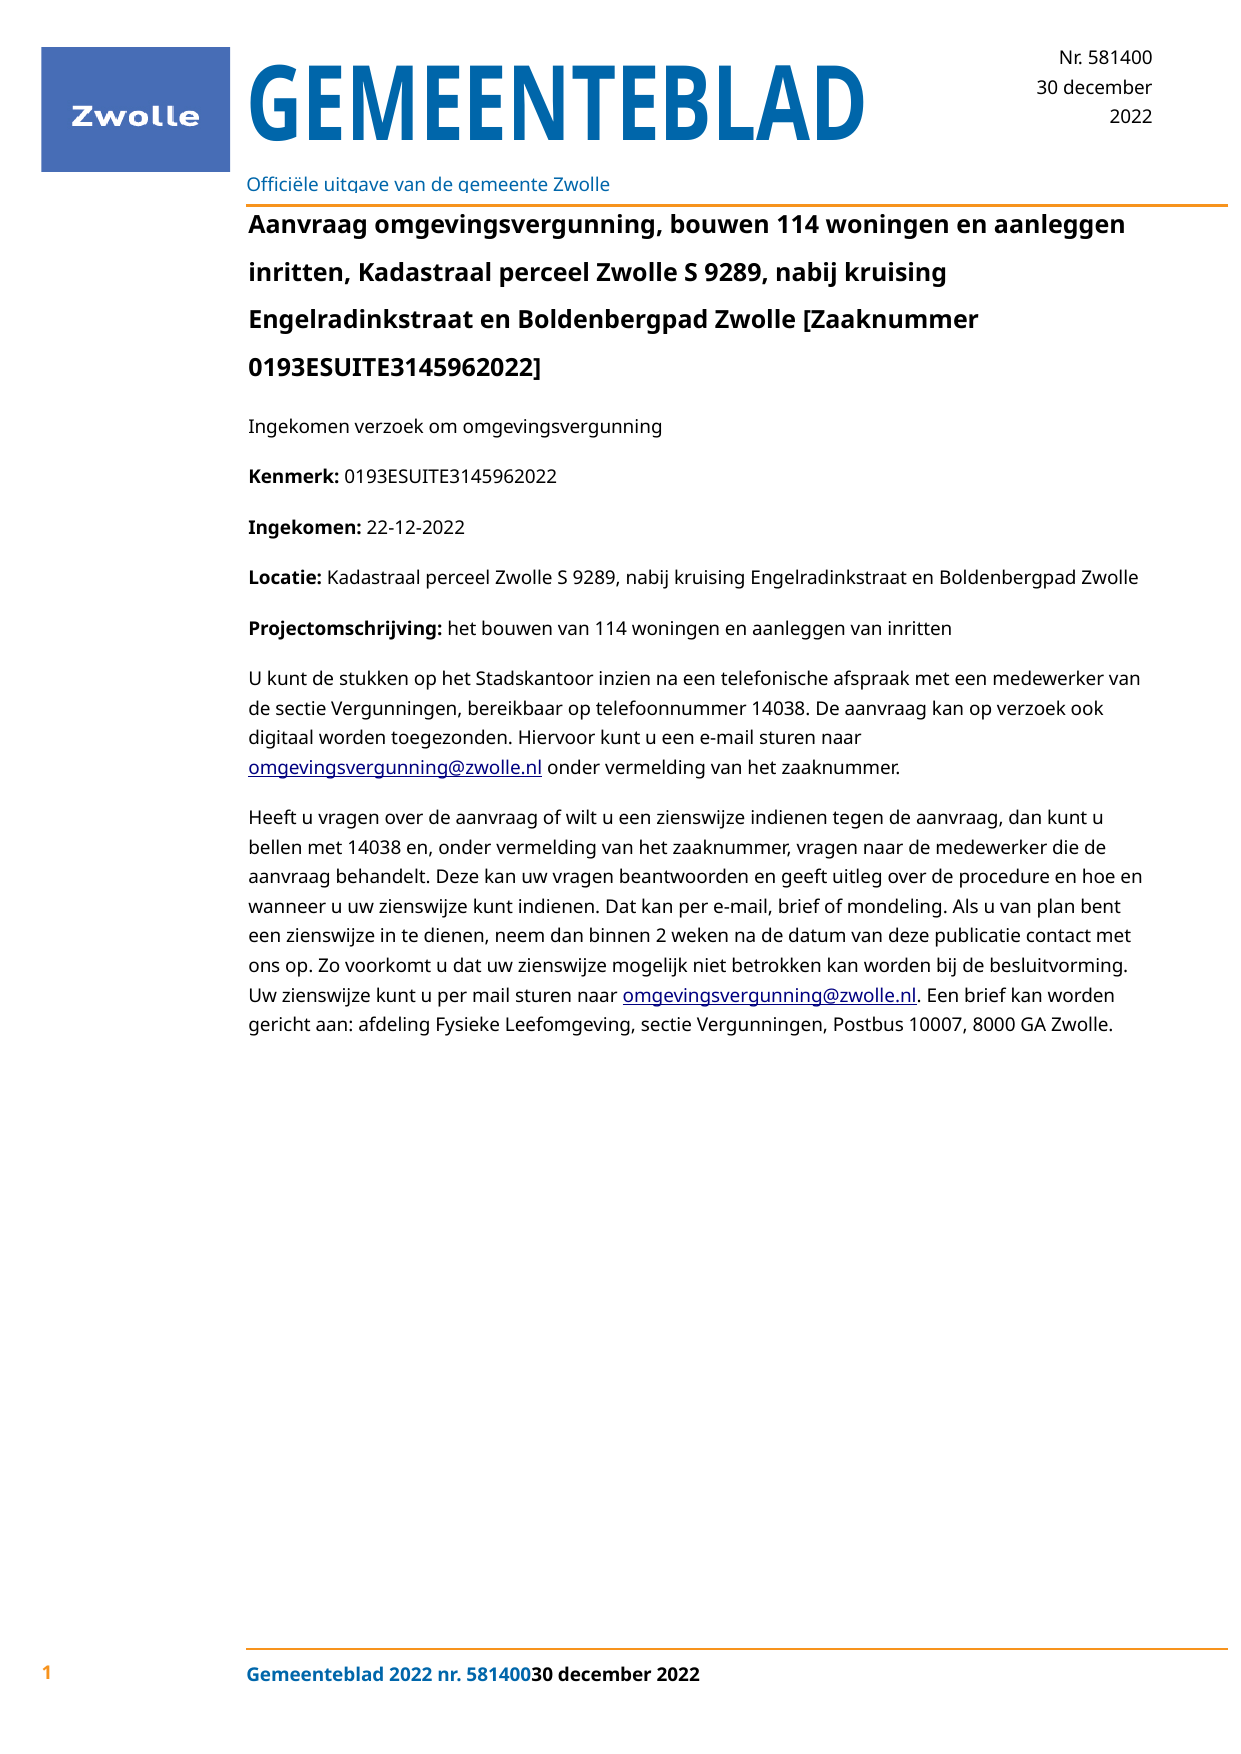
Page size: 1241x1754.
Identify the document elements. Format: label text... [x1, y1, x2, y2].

text Ingekomen: 22-12-2022 [248, 514, 1152, 540]
text Kenmerk: 0193ESUITE3145962022 [248, 463, 1152, 489]
text Locatie: Kadastraal perceel Zwolle S 9289, nabij kruising Engelradinkstraat en Boldenbergpad Zwolle [248, 564, 1152, 590]
picture [41, 47, 231, 172]
text Aanvraag omgevingsvergunning, bouwen 114 woningen en aanleggen inritten, Kadastraal perceel Zwolle S 9289, nabij kruising Engelradinkstraat en Boldenbergpad Zwolle [Zaaknummer 0193ESUITE3145962022] [248, 207, 1152, 384]
text Ingekomen verzoek om omgevingsvergunning [248, 413, 1152, 439]
text U kunt de stukken op het Stadskantoor inzien na een telefonische afspraak met een medewerker van de sectie Vergunningen, bereikbaar op telefoonnummer 14038. De aanvraag kan op verzoek ook digitaal worden toegezonden. Hiervoor kunt u een e-mail sturen naar omgevingsvergunning@zwolle.nl onder vermelding van het zaaknummer. [248, 665, 1152, 780]
text Projectomschrijving: het bouwen van 114 woningen en aanleggen van inritten [248, 615, 1152, 641]
text Heeft u vragen over de aanvraag of wilt u een zienswijze indienen tegen de aanvraag, dan kunt u bellen met 14038 en, onder vermelding van het zaaknummer, vragen naar de medewerker die de aanvraag behandelt. Deze kan uw vragen beantwoorden en geeft uitleg over de procedure en hoe en wanneer u uw zienswijze kunt indienen. Dat kan per e-mail, brief of mondeling. Als u van plan bent een zienswijze in te dienen, neem dan binnen 2 weken na de datum van deze publicatie contact met ons op. Zo voorkomt u dat uw zienswijze mogelijk niet betrokken kan worden bij de besluitvorming. Uw zienswijze kunt u per mail sturen naar omgevingsvergunning@zwolle.nl. Een brief kan worden gericht aan: afdeling Fysieke Leefomgeving, sectie Vergunningen, Postbus 10007, 8000 GA Zwolle. [248, 804, 1152, 1037]
